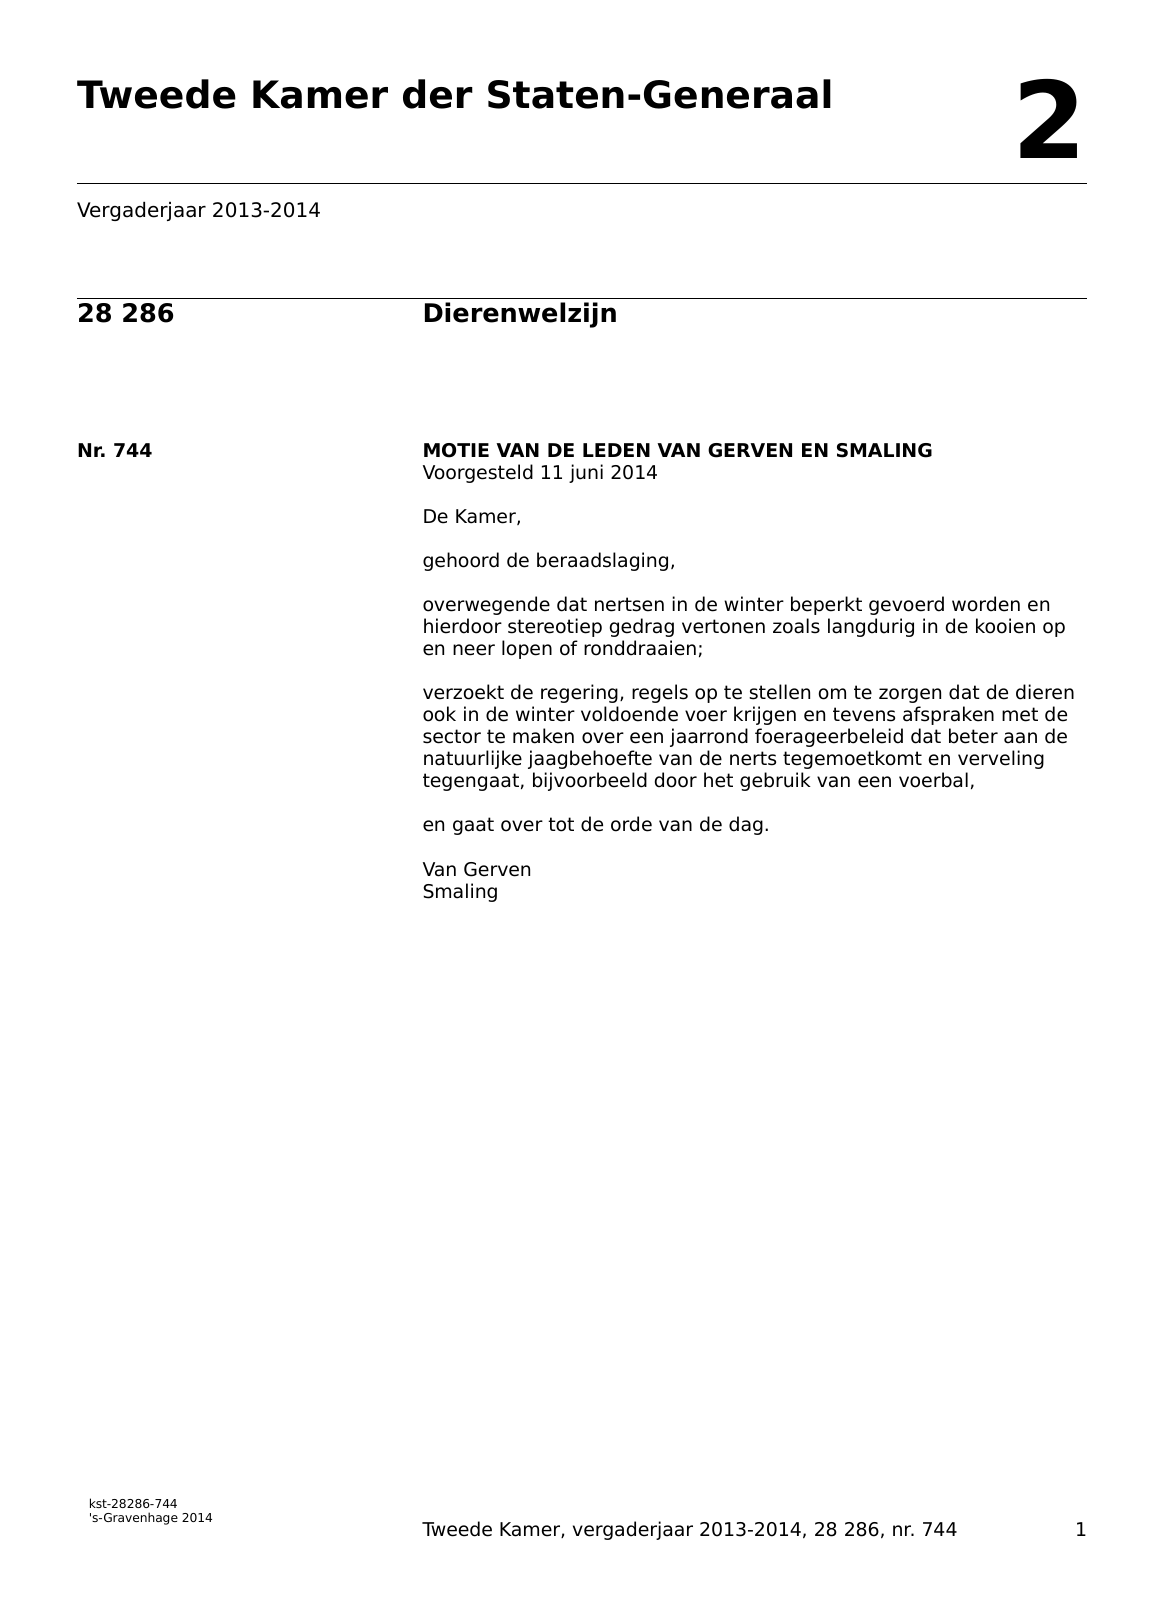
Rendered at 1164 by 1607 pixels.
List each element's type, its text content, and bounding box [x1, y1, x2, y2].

table_header 2 [886, 59, 1087, 183]
text overwegende dat nertsen in de winter beperkt gevoerd worden en hierdoor stereotiep gedrag vertonen zoals langdurig in de kooien op en neer lopen of ronddraaien; [422, 594, 1087, 660]
text verzoekt de regering, regels op te stellen om te zorgen dat de dieren ook in de winter voldoende voer krijgen en tevens afspraken met de sector te maken over een jaarrond foerageerbeleid dat beter aan de natuurlijke jaagbehoefte van de nerts tegemoetkomt en verveling tegengaat, bijvoorbeeld door het gebruik van een voerbal, [422, 682, 1087, 792]
text Van Gerven [422, 858, 1087, 881]
text Voorgesteld 11 juni 2014 [422, 462, 1087, 484]
text en gaat over tot de orde van de dag. [422, 814, 1087, 836]
text Smaling [422, 881, 1087, 902]
table_cell Vergaderjaar 2013-2014 [77, 184, 1087, 298]
text gehoord de beraadslaging, [422, 550, 1087, 572]
subtitle 28 286 Dierenwelzijn [77, 299, 1087, 329]
text De Kamer, [422, 506, 1087, 528]
subtitle Nr. 744 MOTIE VAN DE LEDEN VAN GERVEN EN SMALING [77, 440, 1087, 462]
table_header Tweede Kamer der Staten-Generaal [77, 59, 886, 183]
text kst-28286-744 [88, 1497, 323, 1511]
text 's-Gravenhage 2014 [88, 1511, 323, 1525]
